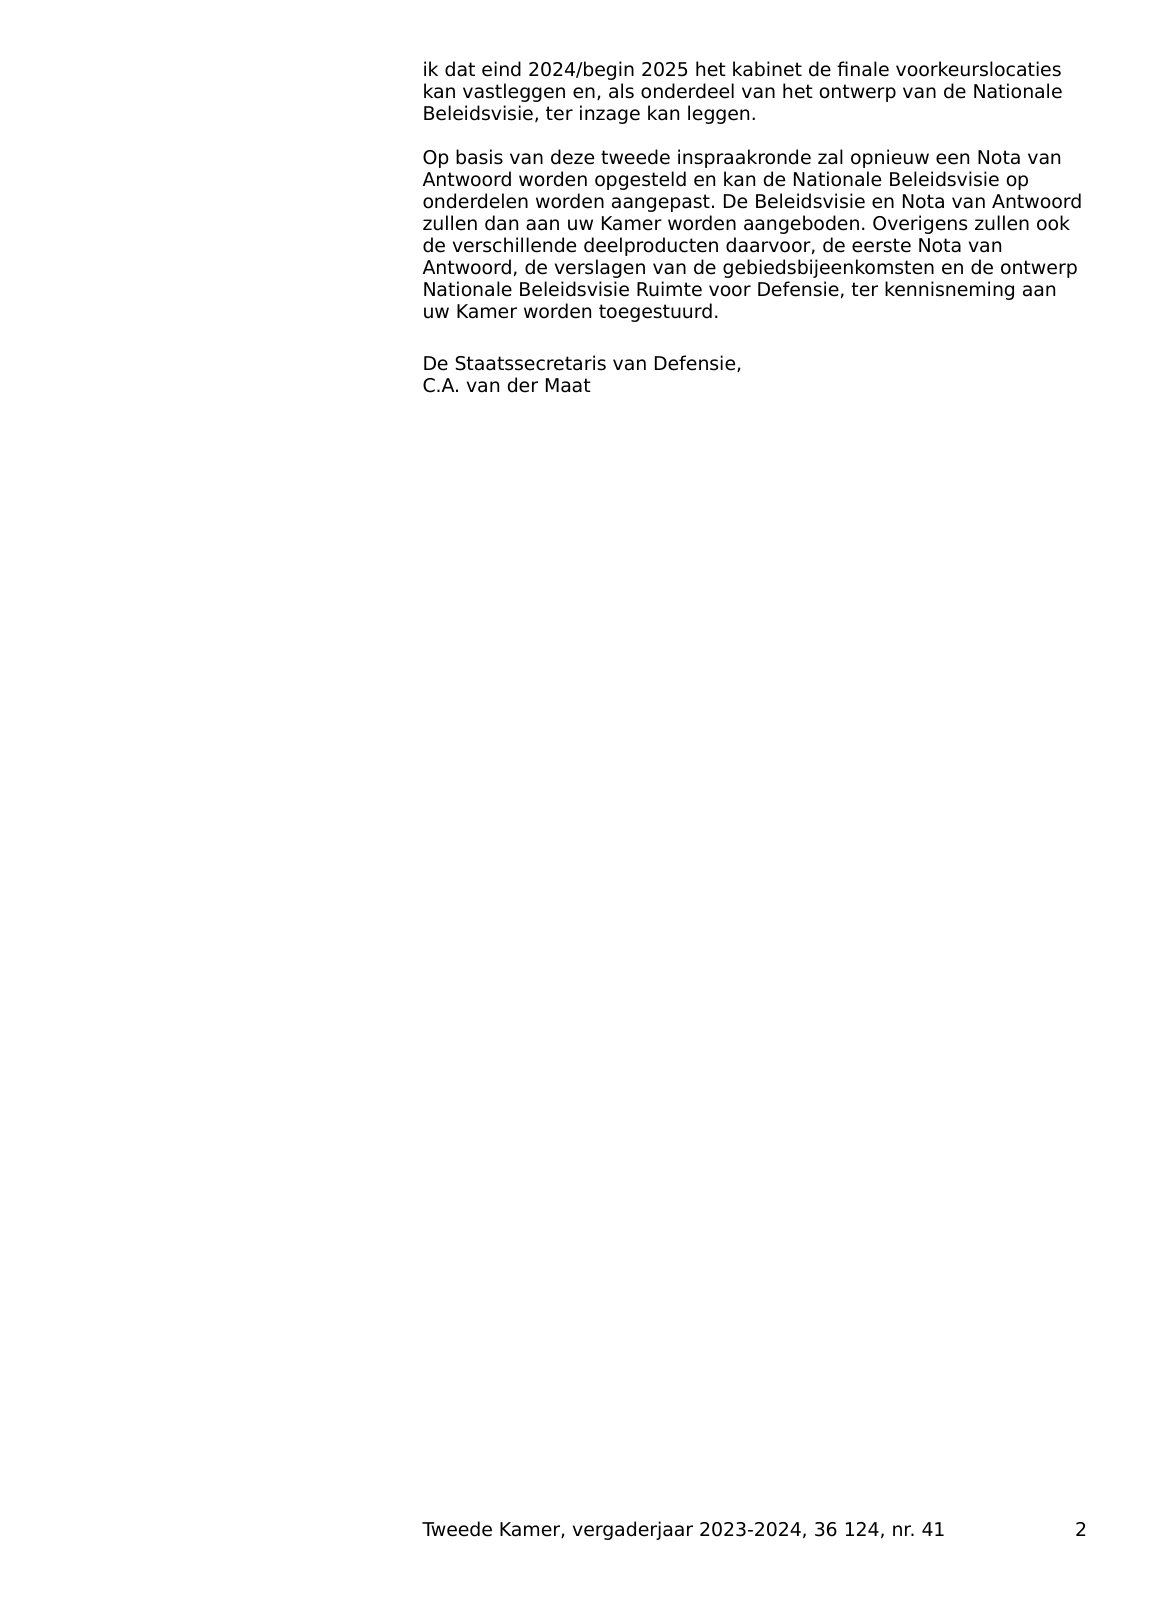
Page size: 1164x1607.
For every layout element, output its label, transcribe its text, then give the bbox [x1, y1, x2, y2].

text De Staatssecretaris van Defensie, C.A. van der Maat [422, 353, 1087, 397]
text Op basis van deze tweede inspraakronde zal opnieuw een Nota van Antwoord worden opgesteld en kan de Nationale Beleidsvisie op onderdelen worden aangepast. De Beleidsvisie en Nota van Antwoord zullen dan aan uw Kamer worden aangeboden. Overigens zullen ook de verschillende deelproducten daarvoor, de eerste Nota van Antwoord, de verslagen van de gebiedsbijeenkomsten en de ontwerp Nationale Beleidsvisie Ruimte voor Defensie, ter kennisneming aan uw Kamer worden toegestuurd. [422, 147, 1087, 323]
text ik dat eind 2024/begin 2025 het kabinet de finale voorkeurslocaties kan vastleggen en, als onderdeel van het ontwerp van de Nationale Beleidsvisie, ter inzage kan leggen. [422, 59, 1087, 125]
